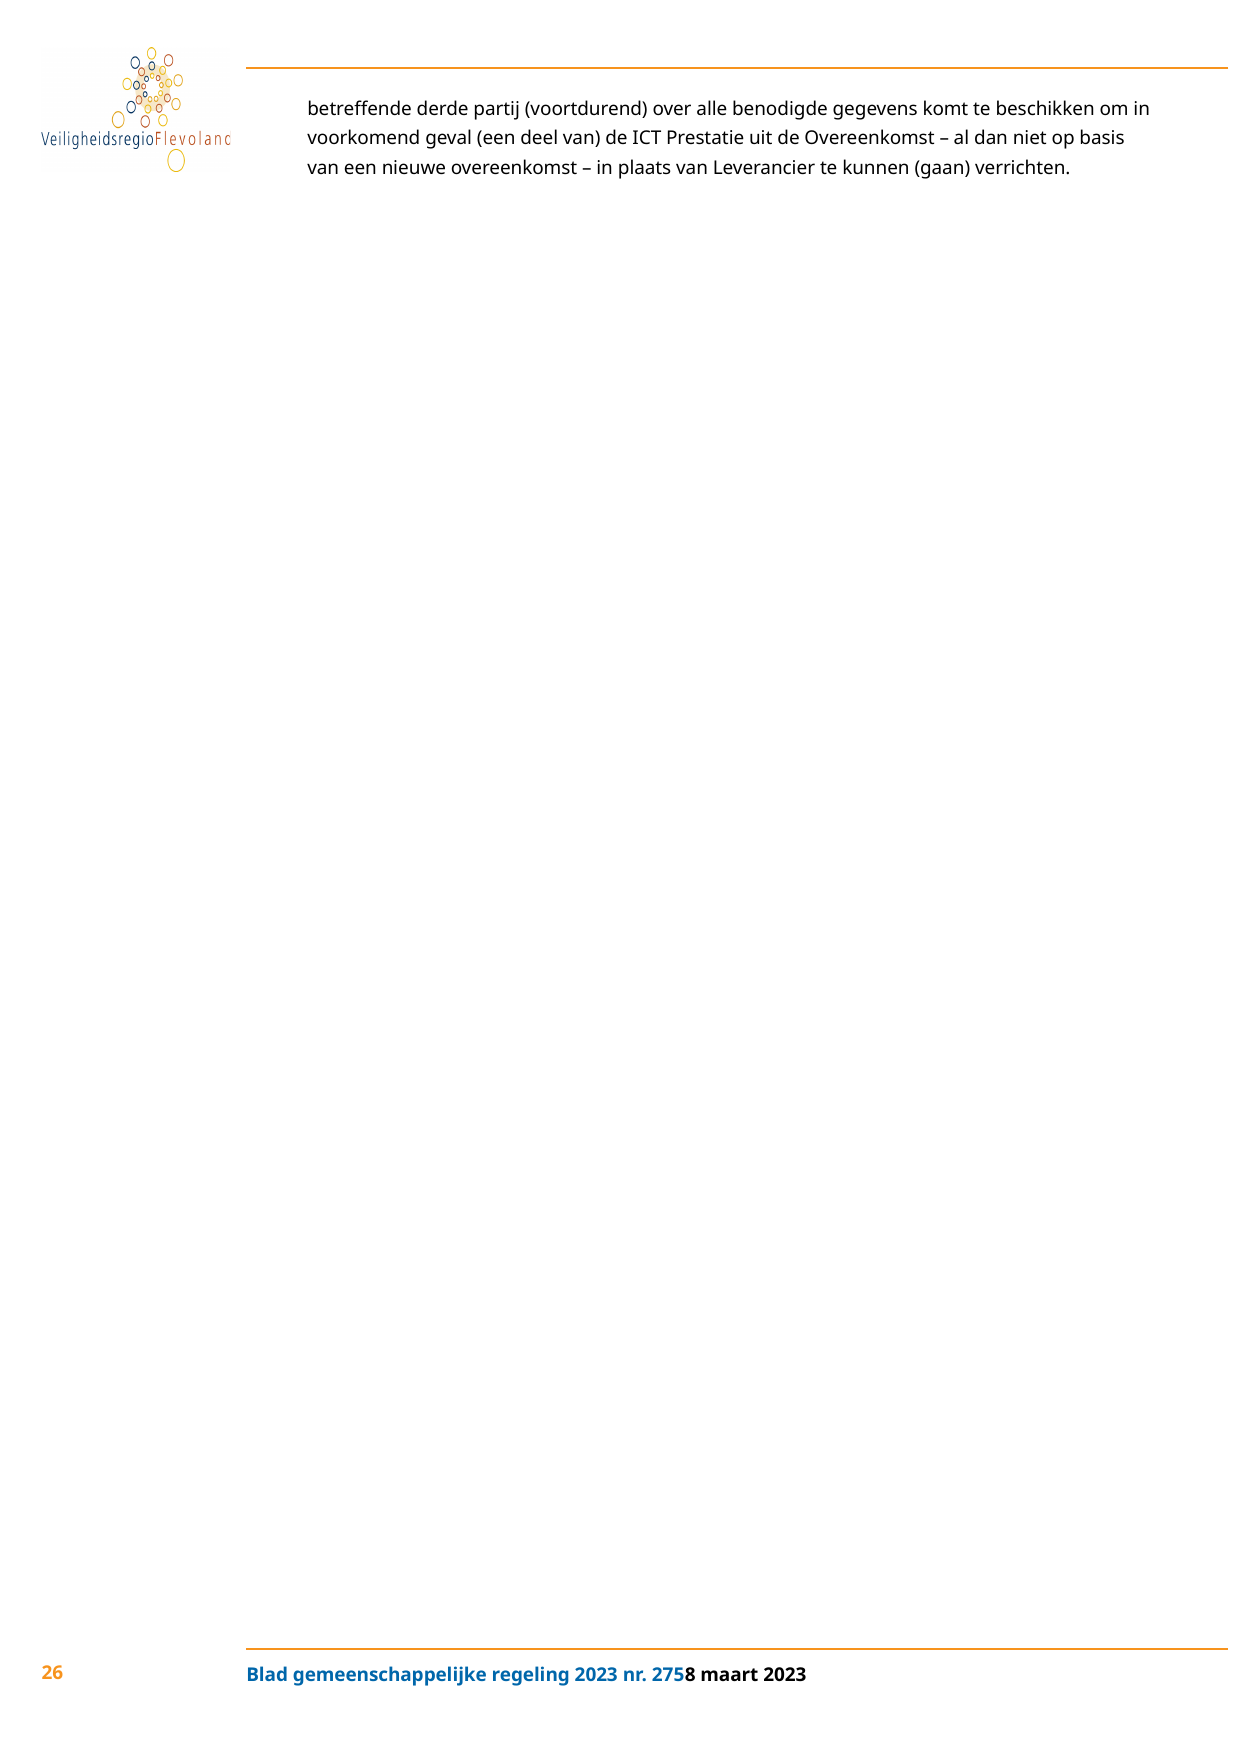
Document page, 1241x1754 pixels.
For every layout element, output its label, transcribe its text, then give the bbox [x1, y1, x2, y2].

picture [41, 47, 231, 172]
list betreffende derde partij (voortdurend) over alle benodigde gegevens komt te beschikken om in voorkomend geval (een deel van) de ICT Prestatie uit de Overeenkomst – al dan niet op basis van een nieuwe overeenkomst – in plaats van Leverancier te kunnen (gaan) verrichten. [248, 95, 1152, 180]
